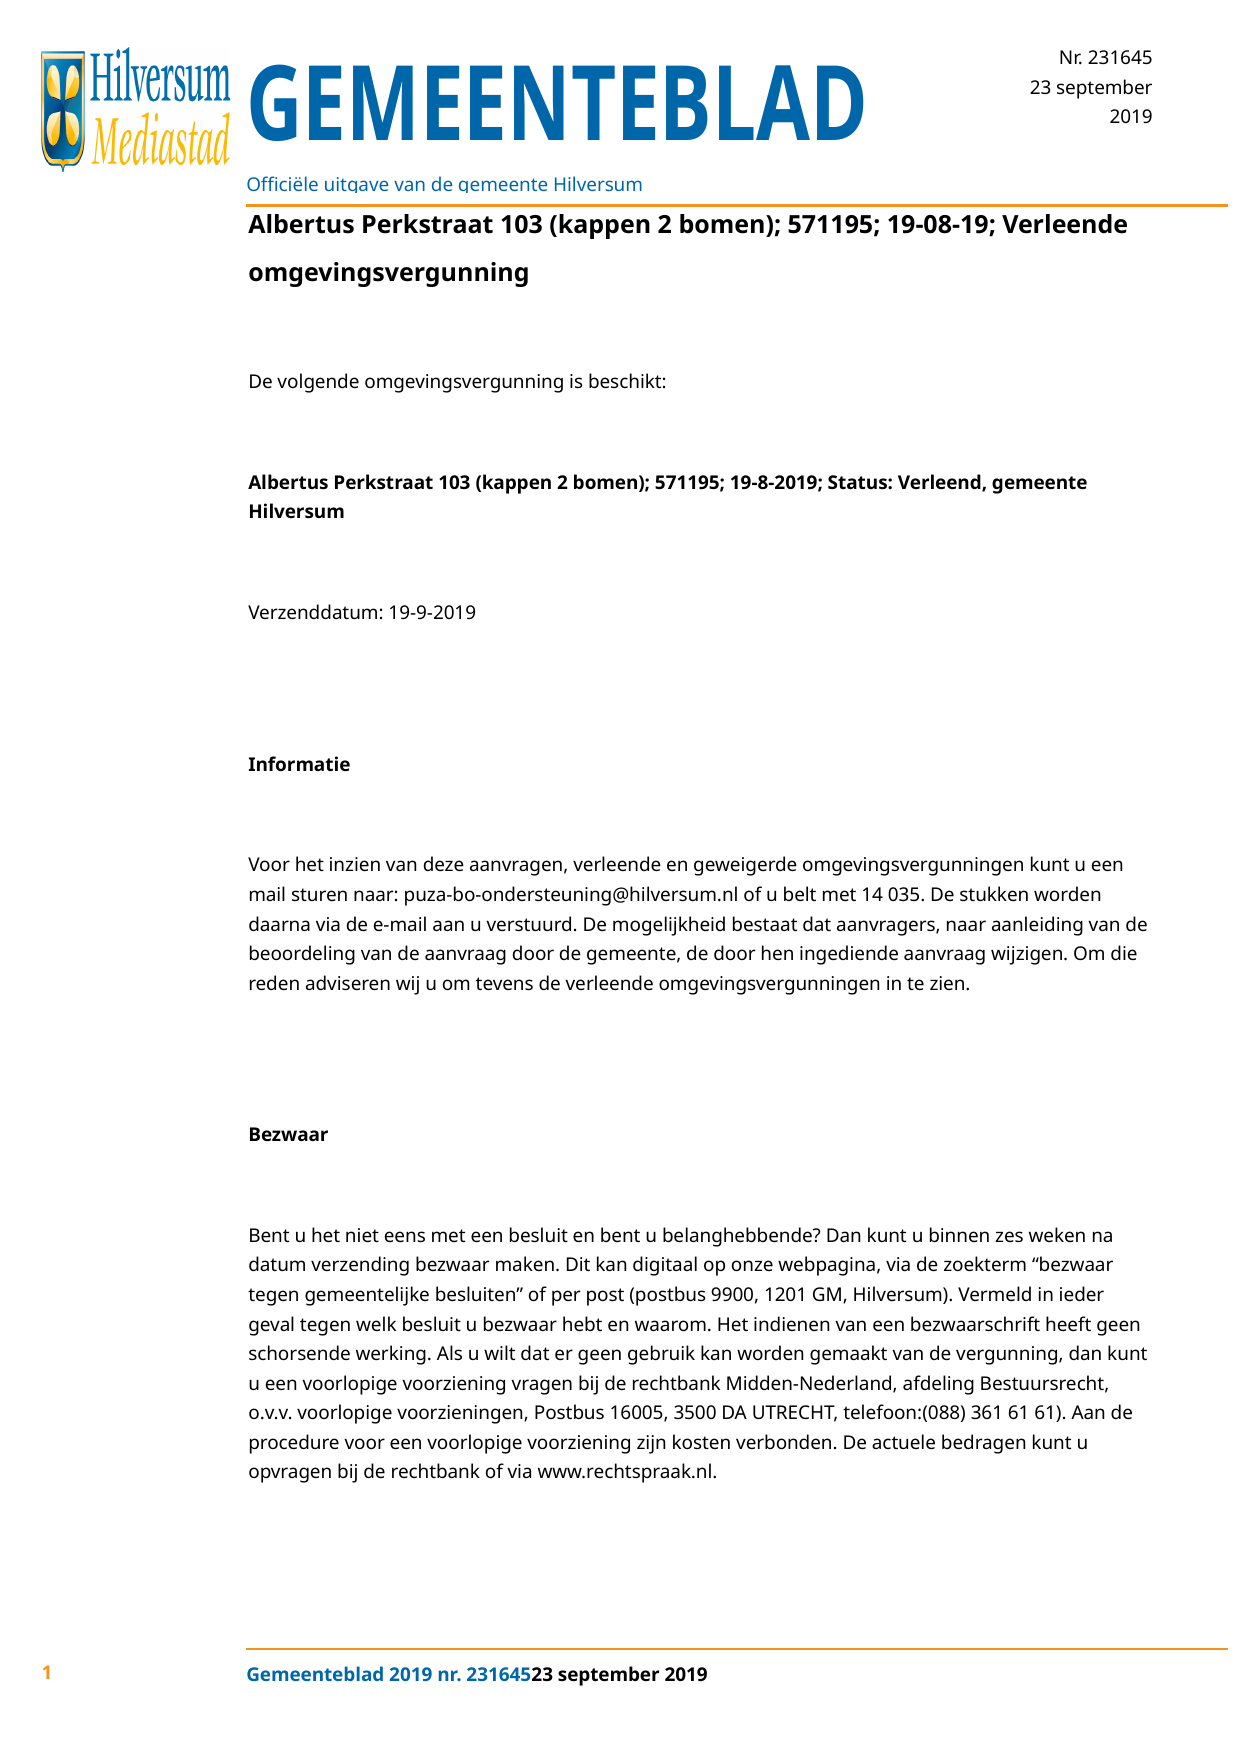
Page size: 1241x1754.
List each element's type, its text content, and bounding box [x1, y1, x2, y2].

text Voor het inzien van deze aanvragen, verleende en geweigerde omgevingsvergunningen kunt u een mail sturen naar: puza-bo-ondersteuning@hilversum.nl of u belt met 14 035. De stukken worden daarna via de e-mail aan u verstuurd. De mogelijkheid bestaat dat aanvragers, naar aanleiding van de beoordeling van de aanvraag door de gemeente, de door hen ingediende aanvraag wijzigen. Om die reden adviseren wij u om tevens de verleende omgevingsvergunningen in te zien. [248, 852, 1152, 996]
text Bezwaar [248, 1121, 1152, 1147]
text Albertus Perkstraat 103 (kappen 2 bomen); 571195; 19-08-19; Verleende omgevingsvergunning [248, 207, 1152, 288]
text Informatie [248, 751, 1152, 777]
text Bent u het niet eens met een besluit en bent u belanghebbende? Dan kunt u binnen zes weken na datum verzending bezwaar maken. Dit kan digitaal op onze webpagina, via de zoekterm “bezwaar tegen gemeentelijke besluiten” of per post (postbus 9900, 1201 GM, Hilversum). Vermeld in ieder geval tegen welk besluit u bezwaar hebt en waarom. Het indienen van een bezwaarschrift heeft geen schorsende werking. Als u wilt dat er geen gebruik kan worden gemaakt van de vergunning, dan kunt u een voorlopige voorziening vragen bij de rechtbank Midden-Nederland, afdeling Bestuursrecht, o.v.v. voorlopige voorzieningen, Postbus 16005, 3500 DA UTRECHT, telefoon:(088) 361 61 61). Aan de procedure voor een voorlopige voorziening zijn kosten verbonden. De actuele bedragen kunt u opvragen bij de rechtbank of via www.rechtspraak.nl. [248, 1222, 1152, 1484]
text Verzenddatum: 19-9-2019 [248, 599, 1152, 625]
picture [41, 47, 231, 172]
text Albertus Perkstraat 103 (kappen 2 bomen); 571195; 19-8-2019; Status: Verleend, gemeente Hilversum [248, 469, 1152, 524]
text De volgende omgevingsvergunning is beschikt: [248, 368, 1152, 394]
